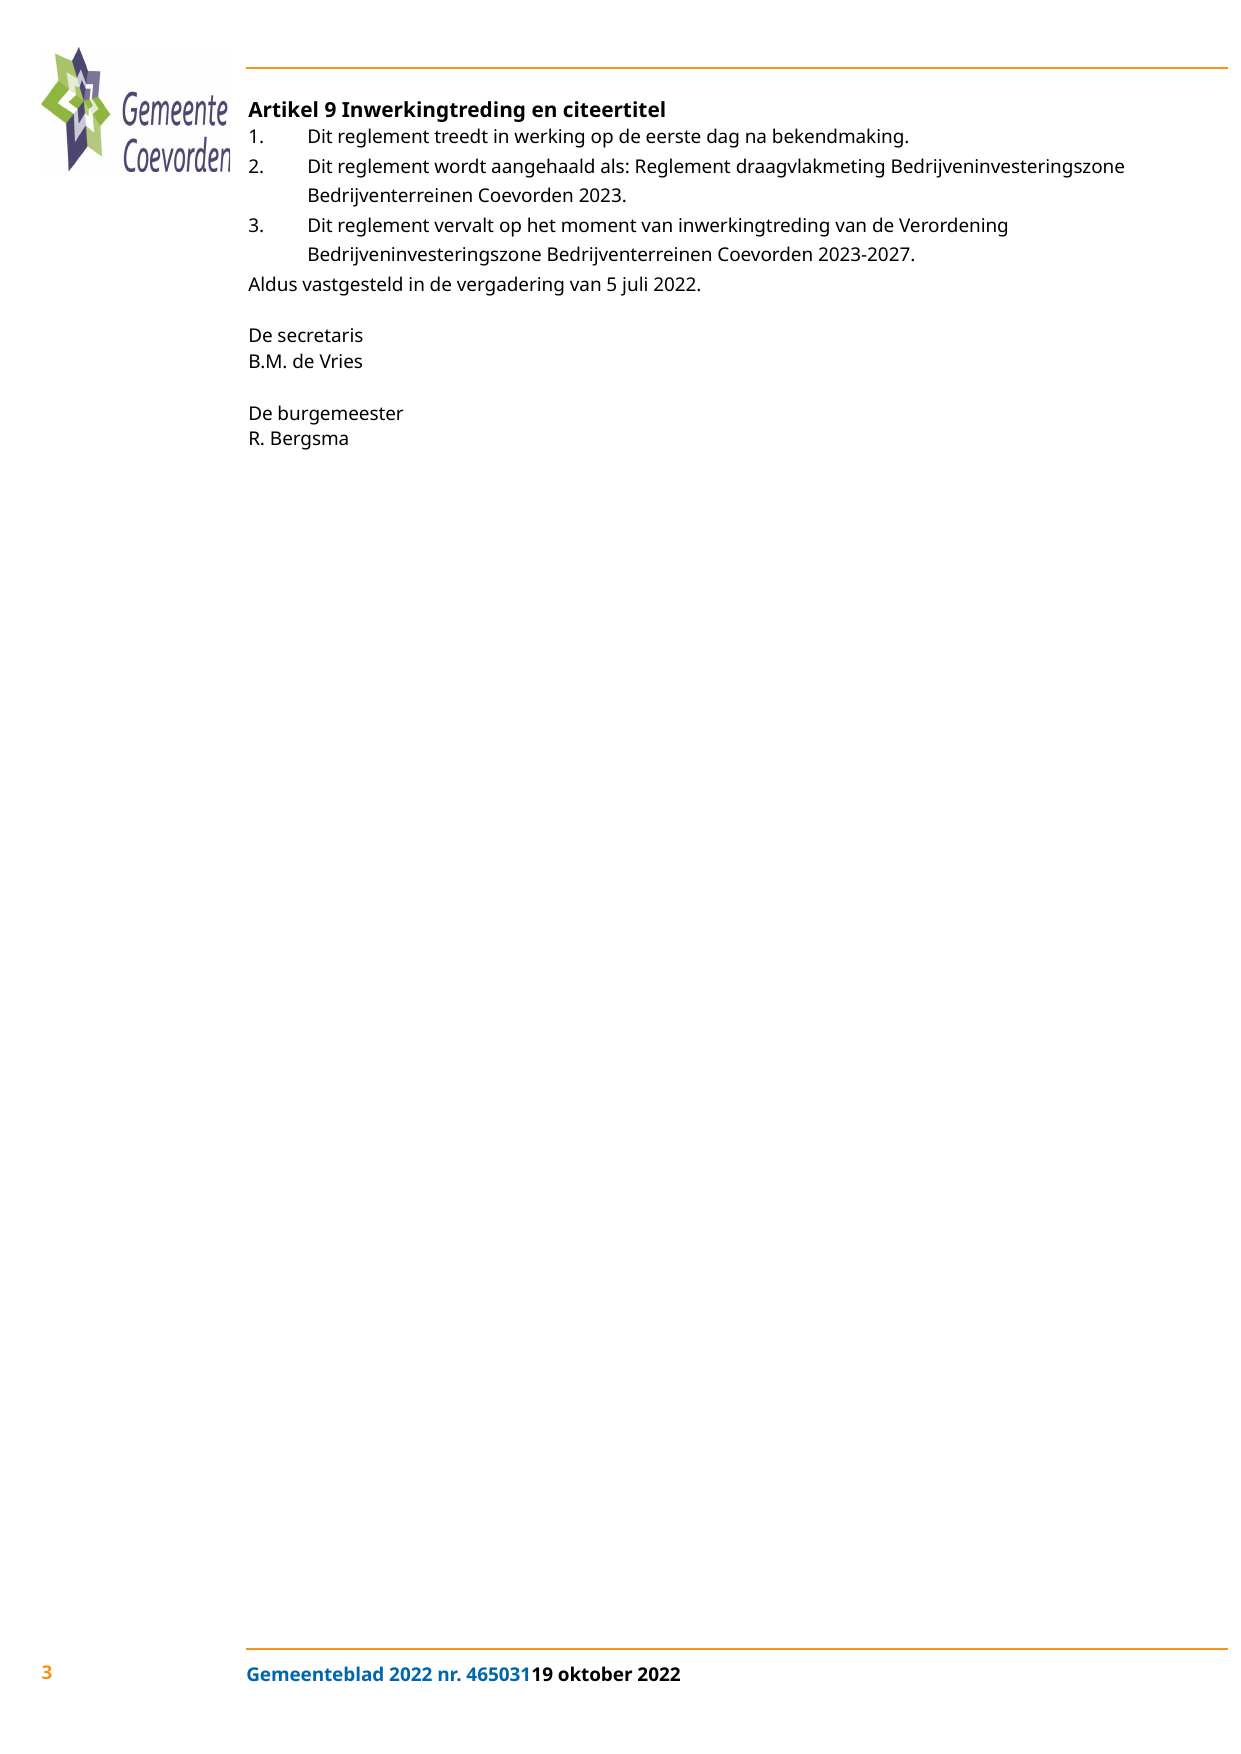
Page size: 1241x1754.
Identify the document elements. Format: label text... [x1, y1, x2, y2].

text De burgemeester [248, 400, 1152, 426]
text Artikel 9 Inwerkingtreding en citeertitel [248, 95, 1152, 123]
picture [41, 47, 231, 172]
list Dit reglement vervalt op het moment van inwerkingtreding van de Verordening Bedrijveninvesteringszone Bedrijventerreinen Coevorden 2023-2027. [248, 212, 1152, 267]
list Dit reglement treedt in werking op de eerste dag na bekendmaking. [248, 123, 1152, 149]
text Aldus vastgesteld in de vergadering van 5 juli 2022. [248, 271, 1152, 297]
text R. Bergsma [248, 426, 1152, 451]
list Dit reglement wordt aangehaald als: Reglement draagvlakmeting Bedrijveninvesteringszone Bedrijventerreinen Coevorden 2023. [248, 153, 1152, 208]
text B.M. de Vries [248, 348, 1152, 374]
text De secretaris [248, 323, 1152, 348]
